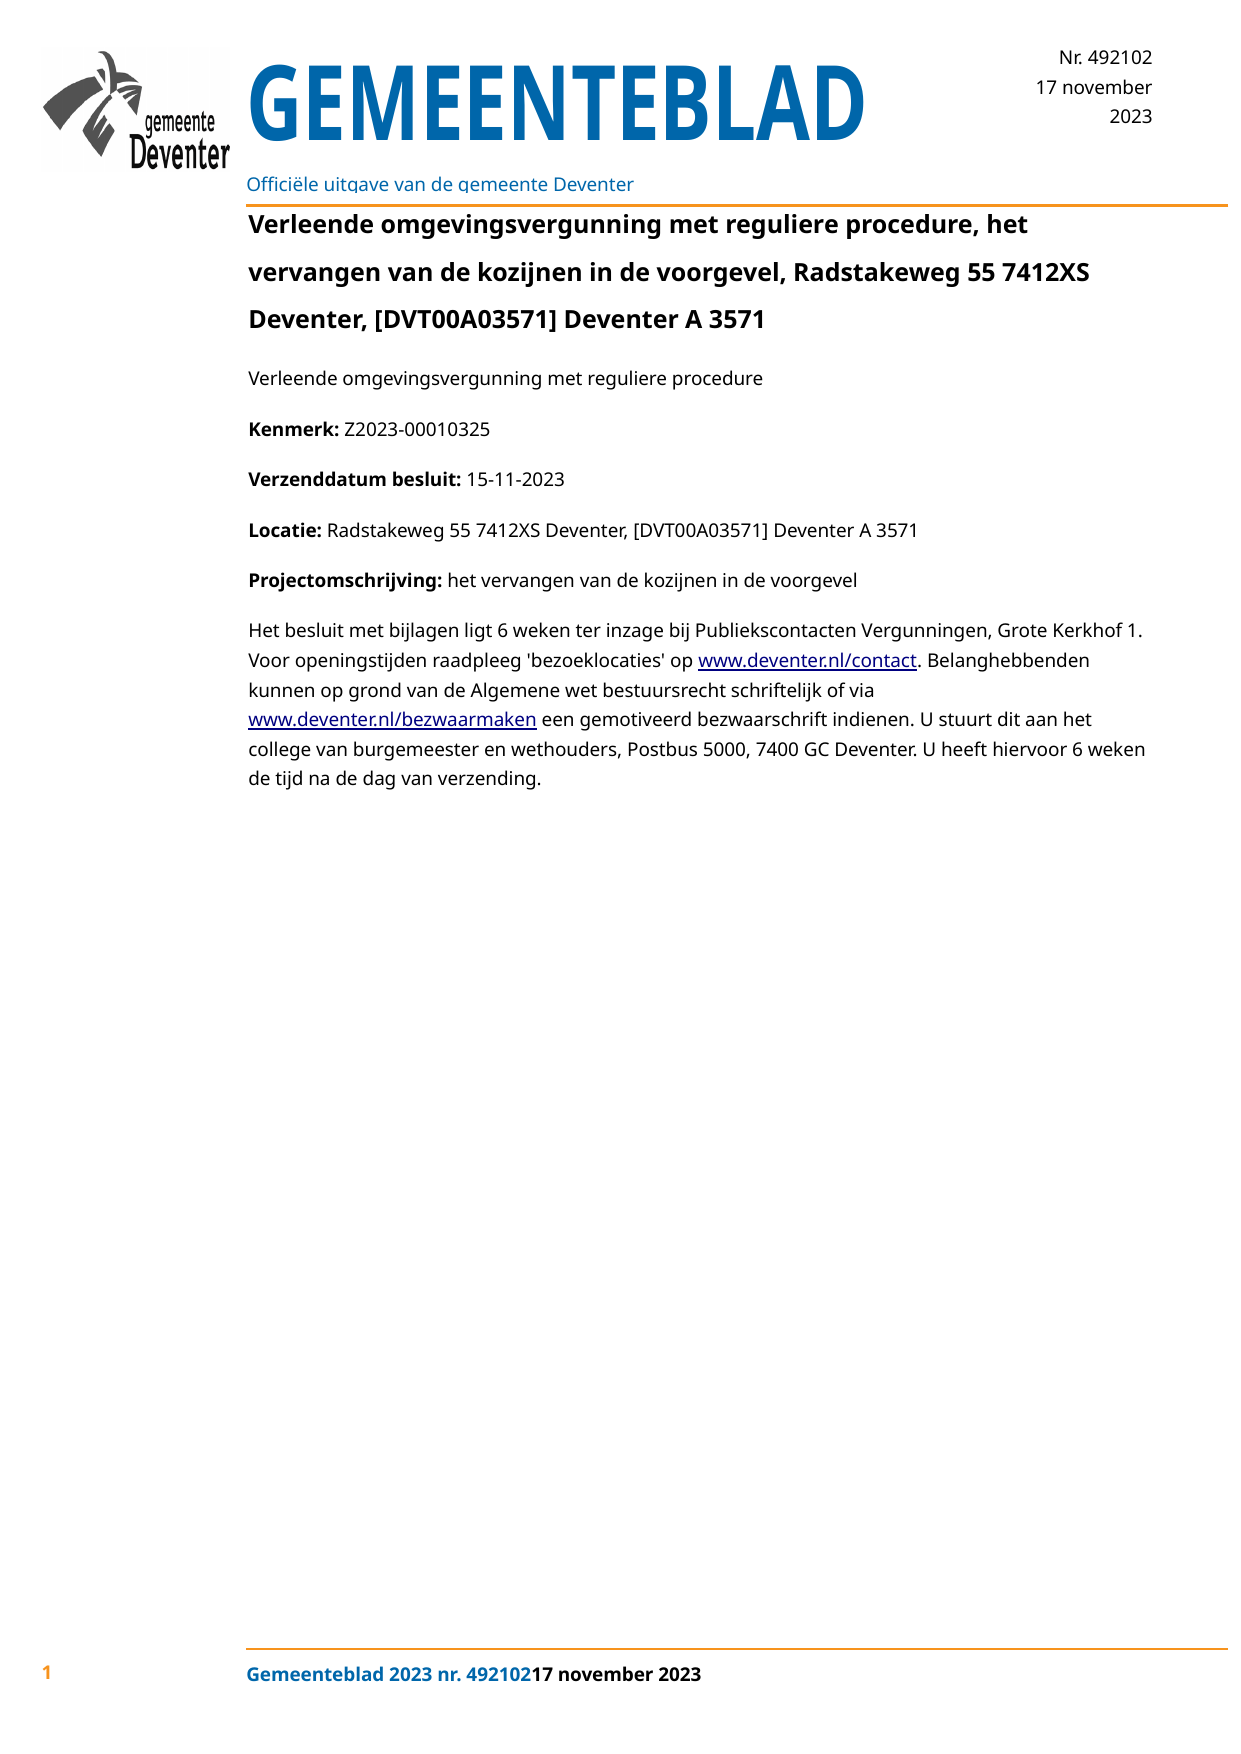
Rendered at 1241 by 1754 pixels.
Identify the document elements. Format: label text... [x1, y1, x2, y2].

text Verleende omgevingsvergunning met reguliere procedure [248, 366, 1152, 391]
text Verleende omgevingsvergunning met reguliere procedure, het vervangen van de kozijnen in de voorgevel, Radstakeweg 55 7412XS Deventer, [DVT00A03571] Deventer A 3571 [248, 207, 1152, 336]
text Het besluit met bijlagen ligt 6 weken ter inzage bij Publiekscontacten Vergunningen, Grote Kerkhof 1. Voor openingstijden raadpleeg 'bezoeklocaties' op www.deventer.nl/contact. Belanghebbenden kunnen op grond van de Algemene wet bestuursrecht schriftelijk of via www.deventer.nl/bezwaarmaken een gemotiveerd bezwaarschrift indienen. U stuurt dit aan het college van burgemeester en wethouders, Postbus 5000, 7400 GC Deventer. U heeft hiervoor 6 weken de tijd na de dag van verzending. [248, 618, 1152, 791]
text Verzenddatum besluit: 15-11-2023 [248, 466, 1152, 492]
picture [41, 47, 231, 172]
text Locatie: Radstakeweg 55 7412XS Deventer, [DVT00A03571] Deventer A 3571 [248, 517, 1152, 542]
text Projectomschrijving: het vervangen van de kozijnen in de voorgevel [248, 567, 1152, 593]
text Kenmerk: Z2023-00010325 [248, 416, 1152, 442]
